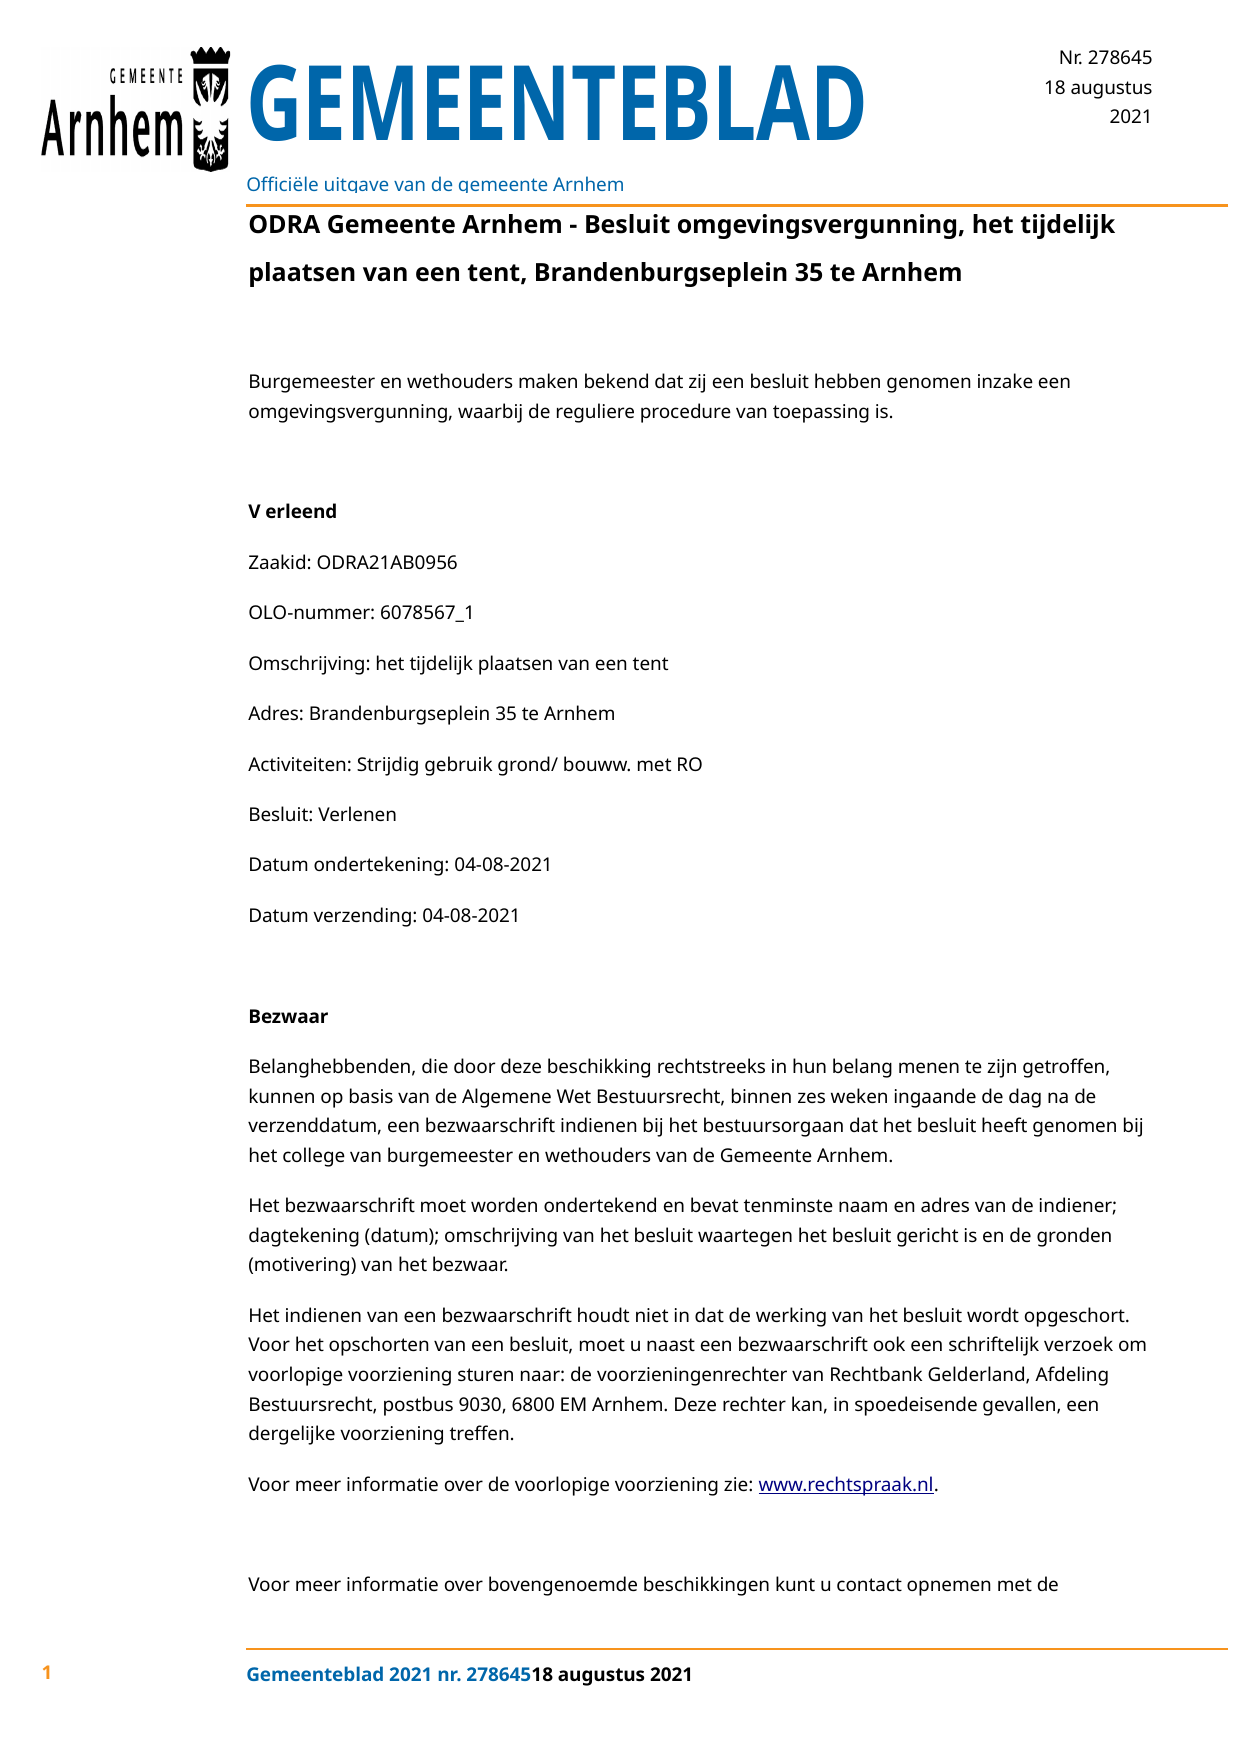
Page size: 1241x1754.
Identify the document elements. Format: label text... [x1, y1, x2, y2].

text Besluit: Verlenen [248, 801, 1152, 827]
text Activiteiten: Strijdig gebruik grond/ bouww. met RO [248, 751, 1152, 777]
text V erleend [248, 499, 1152, 524]
text OLO-nummer: 6078567_1 [248, 599, 1152, 625]
text Het bezwaarschrift moet worden ondertekend en bevat tenminste naam en adres van de indiener; dagtekening (datum); omschrijving van het besluit waartegen het besluit gericht is en de gronden (motivering) van het bezwaar. [248, 1192, 1152, 1277]
text Bezwaar [248, 1003, 1152, 1029]
text ODRA Gemeente Arnhem - Besluit omgevingsvergunning, het tijdelijk plaatsen van een tent, Brandenburgseplein 35 te Arnhem [248, 207, 1152, 288]
text Adres: Brandenburgseplein 35 te Arnhem [248, 700, 1152, 726]
text Voor meer informatie over de voorlopige voorziening zie: www.rechtspraak.nl. [248, 1471, 1152, 1497]
text Datum verzending: 04-08-2021 [248, 902, 1152, 928]
text Het indienen van een bezwaarschrift houdt niet in dat de werking van het besluit wordt opgeschort. Voor het opschorten van een besluit, moet u naast een bezwaarschrift ook een schriftelijk verzoek om voorlopige voorziening sturen naar: de voorzieningenrechter van Rechtbank Gelderland, Afdeling Bestuursrecht, postbus 9030, 6800 EM Arnhem. Deze rechter kan, in spoedeisende gevallen, een dergelijke voorziening treffen. [248, 1302, 1152, 1446]
text Voor meer informatie over bovengenoemde beschikkingen kunt u contact opnemen met de [248, 1572, 1152, 1597]
text Omschrijving: het tijdelijk plaatsen van een tent [248, 650, 1152, 676]
picture [41, 47, 231, 172]
text Datum ondertekening: 04-08-2021 [248, 852, 1152, 877]
text Belanghebbenden, die door deze beschikking rechtstreeks in hun belang menen te zijn getroffen, kunnen op basis van de Algemene Wet Bestuursrecht, binnen zes weken ingaande de dag na de verzenddatum, een bezwaarschrift indienen bij het bestuursorgaan dat het besluit heeft genomen bij het college van burgemeester en wethouders van de Gemeente Arnhem. [248, 1053, 1152, 1168]
text Burgemeester en wethouders maken bekend dat zij een besluit hebben genomen inzake een omgevingsvergunning, waarbij de reguliere procedure van toepassing is. [248, 368, 1152, 424]
text Zaakid: ODRA21AB0956 [248, 549, 1152, 575]
